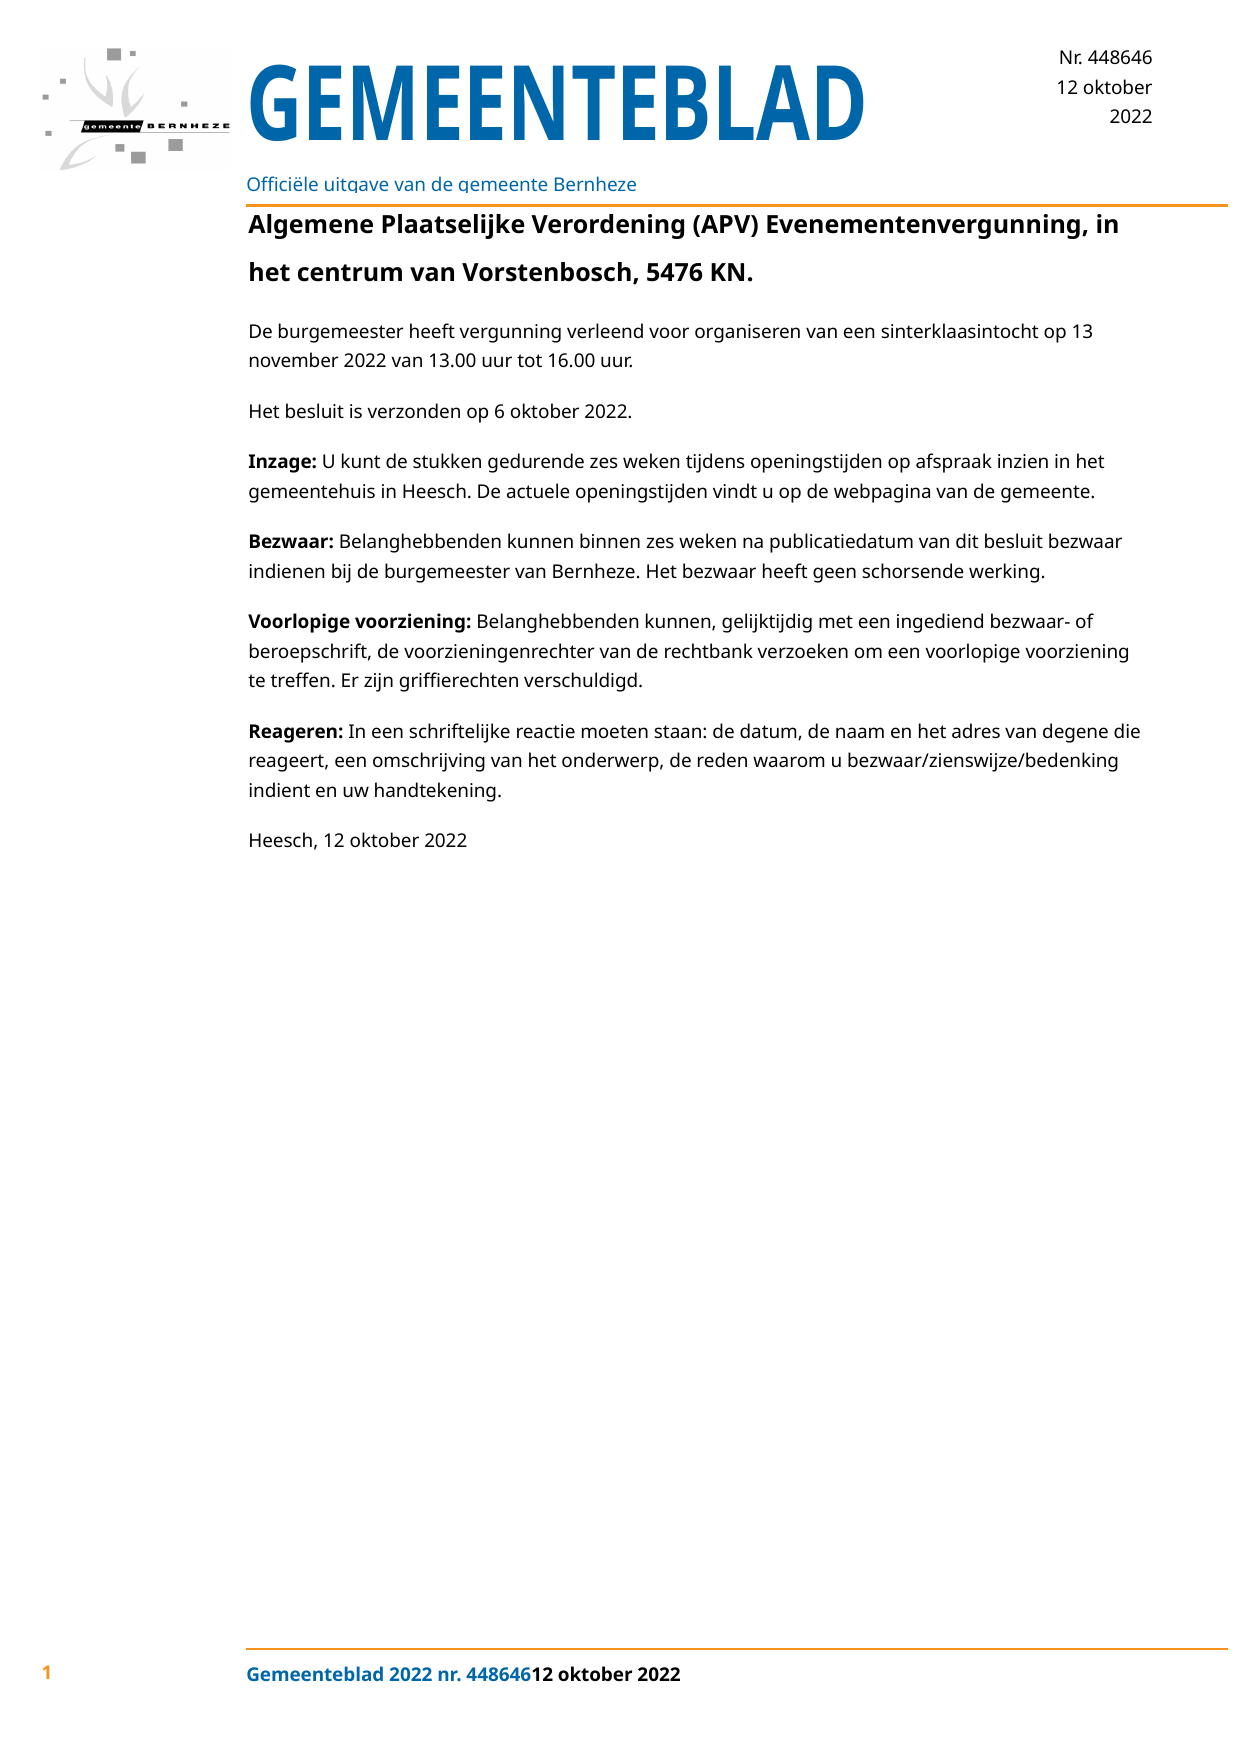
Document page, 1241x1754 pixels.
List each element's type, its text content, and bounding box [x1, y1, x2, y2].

text Heesch, 12 oktober 2022 [248, 827, 1152, 853]
text Inzage: U kunt de stukken gedurende zes weken tijdens openingstijden op afspraak inzien in het gemeentehuis in Heesch. De actuele openingstijden vindt u op de webpagina van de gemeente. [248, 448, 1152, 504]
text Reageren: In een schriftelijke reactie moeten staan: de datum, de naam en het adres van degene die reageert, een omschrijving van het onderwerp, de reden waarom u bezwaar/zienswijze/bedenking indient en uw handtekening. [248, 718, 1152, 803]
picture [41, 47, 231, 172]
text De burgemeester heeft vergunning verleend voor organiseren van een sinterklaasintocht op 13 november 2022 van 13.00 uur tot 16.00 uur. [248, 318, 1152, 373]
text Bezwaar: Belanghebbenden kunnen binnen zes weken na publicatiedatum van dit besluit bezwaar indienen bij de burgemeester van Bernheze. Het bezwaar heeft geen schorsende werking. [248, 528, 1152, 584]
text Het besluit is verzonden op 6 oktober 2022. [248, 398, 1152, 424]
text Voorlopige voorziening: Belanghebbenden kunnen, gelijktijdig met een ingediend bezwaar- of beroepschrift, de voorzieningenrechter van de rechtbank verzoeken om een voorlopige voorziening te treffen. Er zijn griffierechten verschuldigd. [248, 608, 1152, 693]
text Algemene Plaatselijke Verordening (APV) Evenementenvergunning, in het centrum van Vorstenbosch, 5476 KN. [248, 207, 1152, 288]
